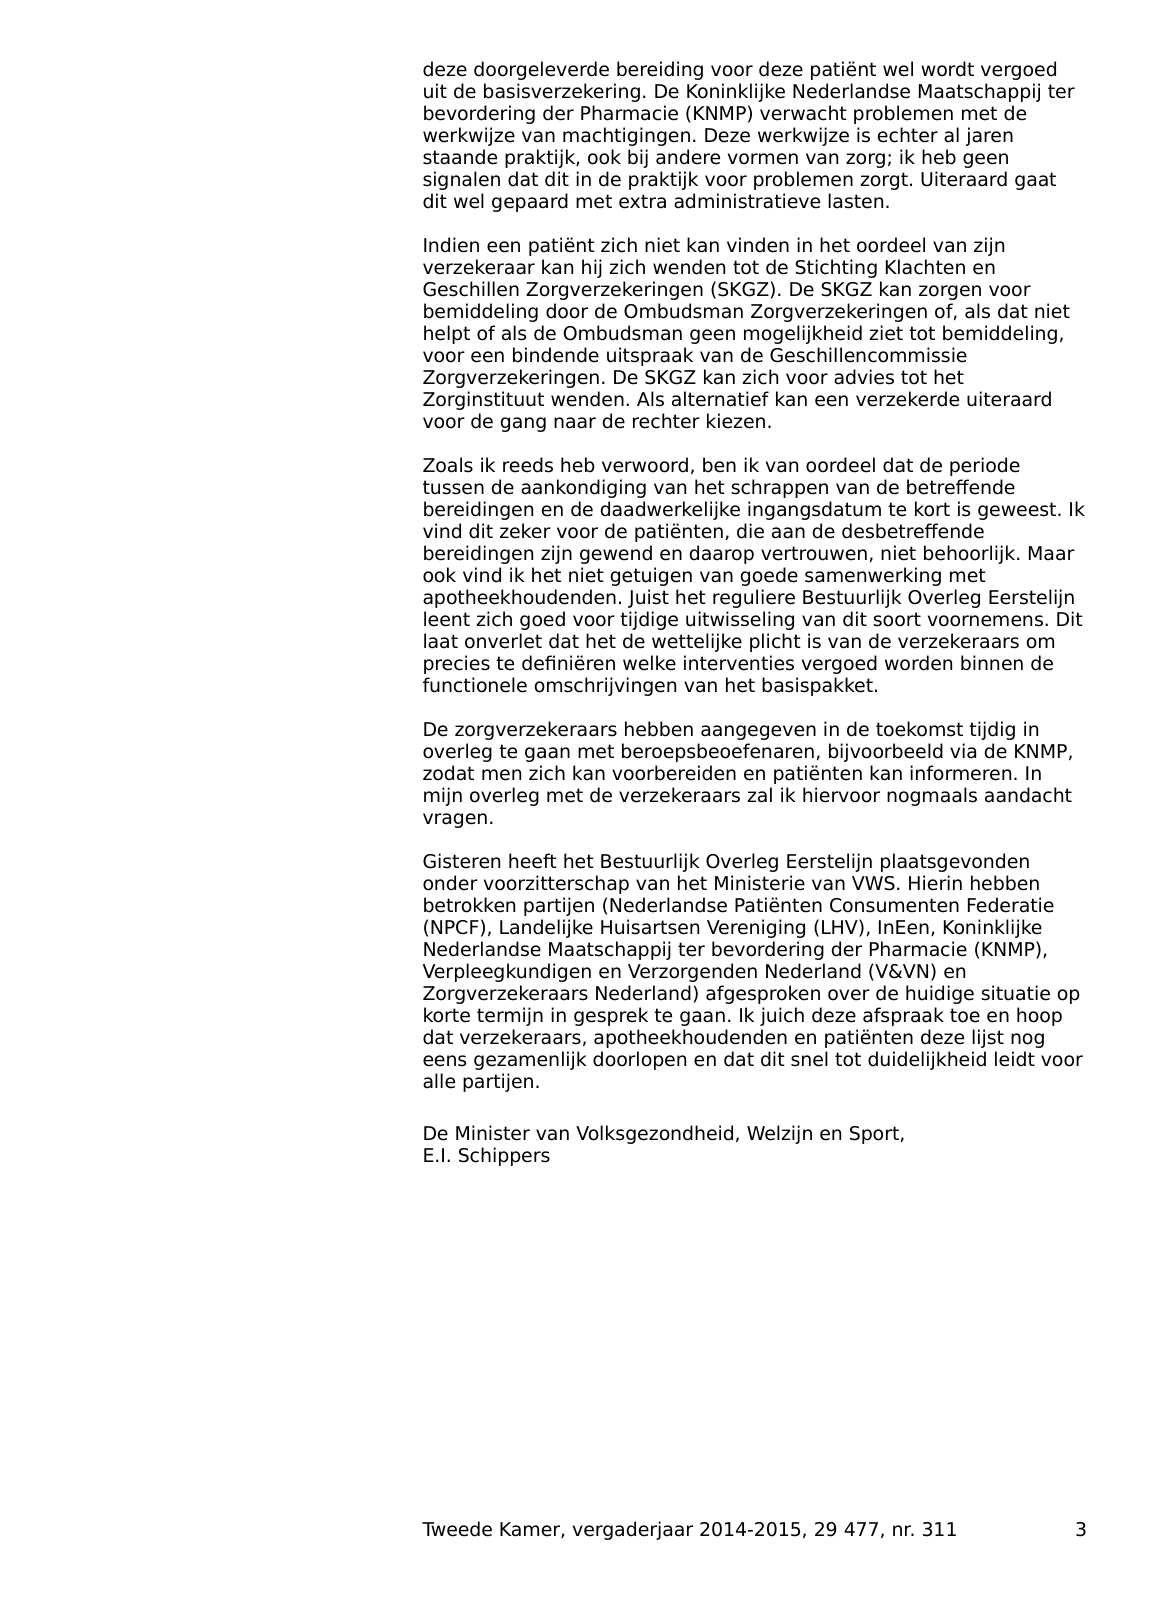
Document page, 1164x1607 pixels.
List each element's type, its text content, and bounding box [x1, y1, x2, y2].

text De Minister van Volksgezondheid, Welzijn en Sport, E.I. Schippers [422, 1123, 1087, 1167]
text deze doorgeleverde bereiding voor deze patiënt wel wordt vergoed uit de basisverzekering. De Koninklijke Nederlandse Maatschappij ter bevordering der Pharmacie (KNMP) verwacht problemen met de werkwijze van machtigingen. Deze werkwijze is echter al jaren staande praktijk, ook bij andere vormen van zorg; ik heb geen signalen dat dit in de praktijk voor problemen zorgt. Uiteraard gaat dit wel gepaard met extra administratieve lasten. [422, 59, 1087, 213]
text Indien een patiënt zich niet kan vinden in het oordeel van zijn verzekeraar kan hij zich wenden tot de Stichting Klachten en Geschillen Zorgverzekeringen (SKGZ). De SKGZ kan zorgen voor bemiddeling door de Ombudsman Zorgverzekeringen of, als dat niet helpt of als de Ombudsman geen mogelijkheid ziet tot bemiddeling, voor een bindende uitspraak van de Geschillencommissie Zorgverzekeringen. De SKGZ kan zich voor advies tot het Zorginstituut wenden. Als alternatief kan een verzekerde uiteraard voor de gang naar de rechter kiezen. [422, 235, 1087, 433]
text Gisteren heeft het Bestuurlijk Overleg Eerstelijn plaatsgevonden onder voorzitterschap van het Ministerie van VWS. Hierin hebben betrokken partijen (Nederlandse Patiënten Consumenten Federatie (NPCF), Landelijke Huisartsen Vereniging (LHV), InEen, Koninklijke Nederlandse Maatschappij ter bevordering der Pharmacie (KNMP), Verpleegkundigen en Verzorgenden Nederland (V&VN) en Zorgverzekeraars Nederland) afgesproken over de huidige situatie op korte termijn in gesprek te gaan. Ik juich deze afspraak toe en hoop dat verzekeraars, apotheekhoudenden en patiënten deze lijst nog eens gezamenlijk doorlopen en dat dit snel tot duidelijkheid leidt voor alle partijen. [422, 851, 1087, 1093]
text De zorgverzekeraars hebben aangegeven in de toekomst tijdig in overleg te gaan met beroepsbeoefenaren, bijvoorbeeld via de KNMP, zodat men zich kan voorbereiden en patiënten kan informeren. In mijn overleg met de verzekeraars zal ik hiervoor nogmaals aandacht vragen. [422, 719, 1087, 829]
text Zoals ik reeds heb verwoord, ben ik van oordeel dat de periode tussen de aankondiging van het schrappen van de betreffende bereidingen en de daadwerkelijke ingangsdatum te kort is geweest. Ik vind dit zeker voor de patiënten, die aan de desbetreffende bereidingen zijn gewend en daarop vertrouwen, niet behoorlijk. Maar ook vind ik het niet getuigen van goede samenwerking met apotheekhoudenden. Juist het reguliere Bestuurlijk Overleg Eerstelijn leent zich goed voor tijdige uitwisseling van dit soort voornemens. Dit laat onverlet dat het de wettelijke plicht is van de verzekeraars om precies te definiëren welke interventies vergoed worden binnen de functionele omschrijvingen van het basispakket. [422, 455, 1087, 697]
